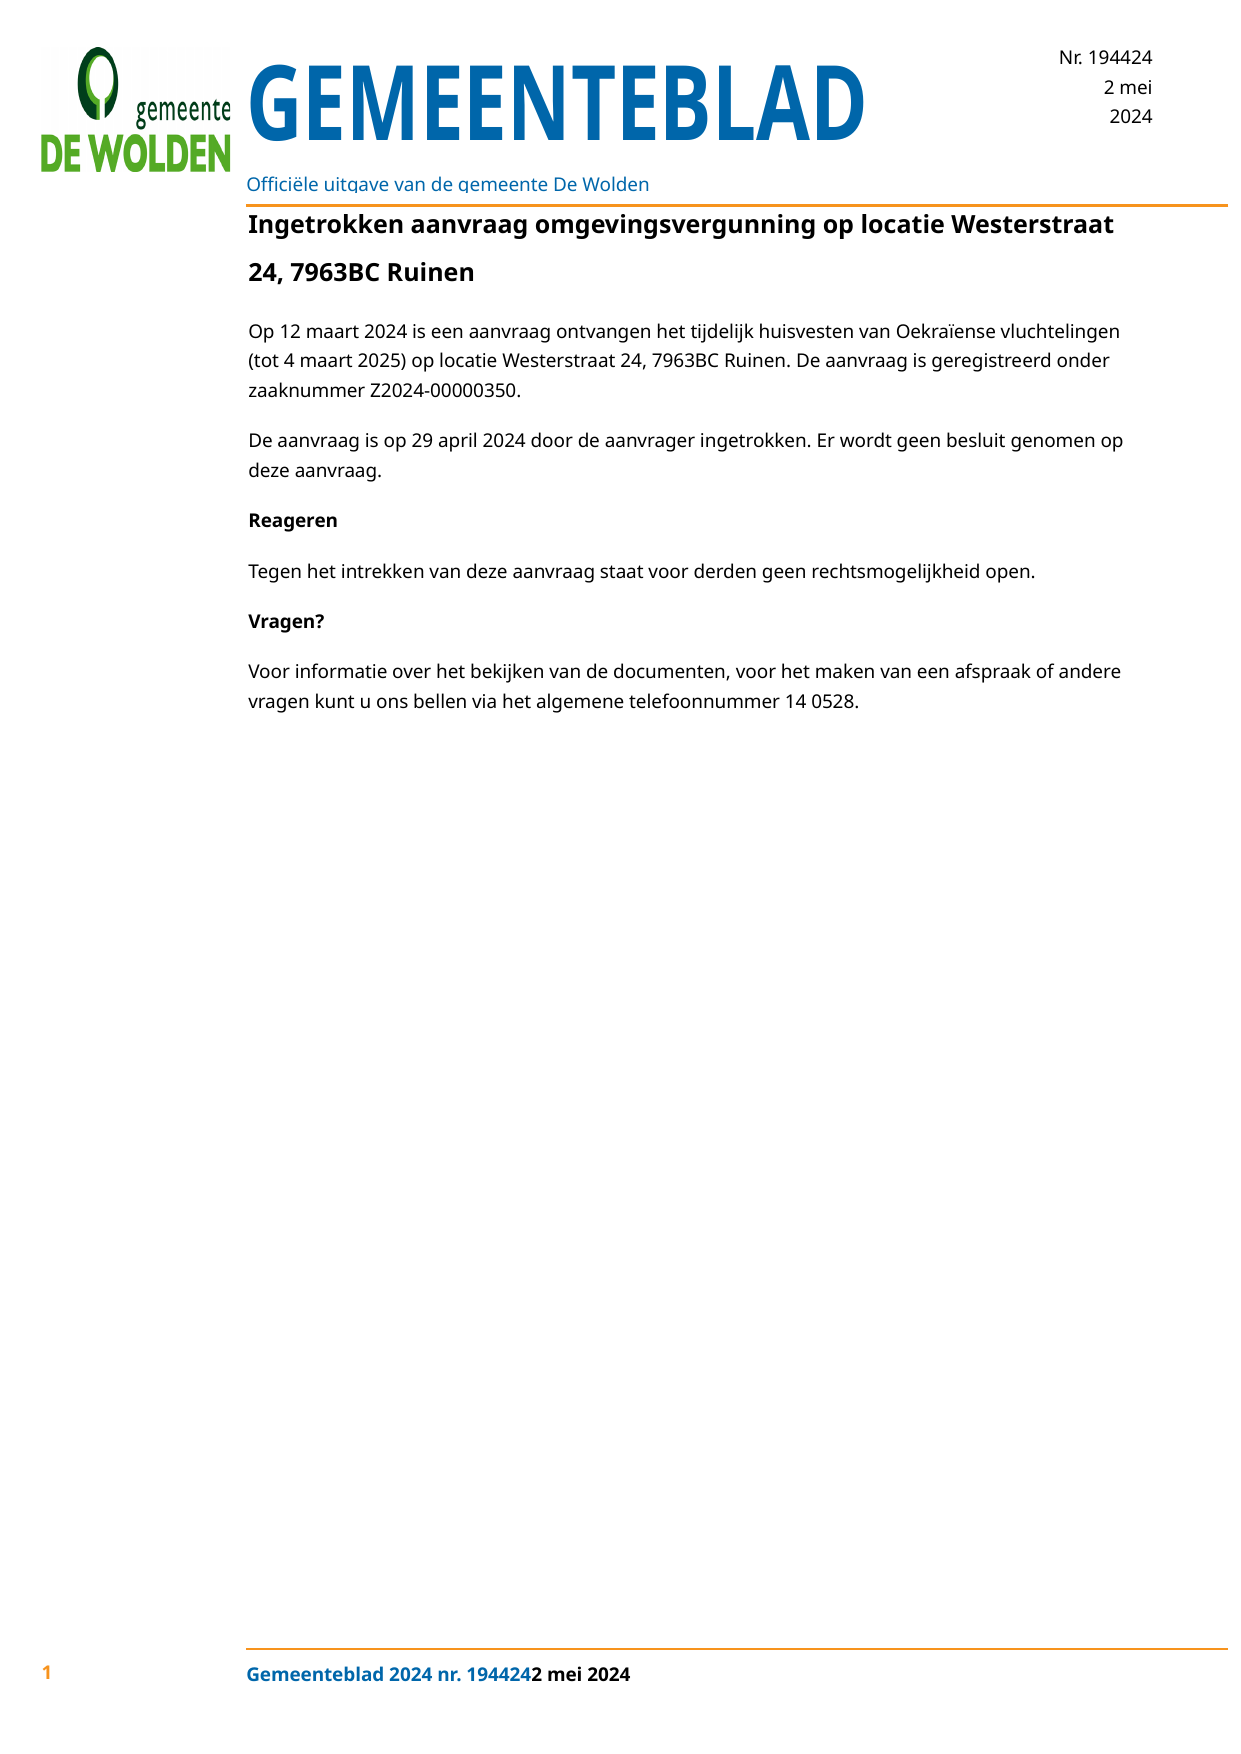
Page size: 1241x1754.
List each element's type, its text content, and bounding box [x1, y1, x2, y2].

text De aanvraag is op 29 april 2024 door de aanvrager ingetrokken. Er wordt geen besluit genomen op deze aanvraag. [248, 427, 1152, 483]
text Ingetrokken aanvraag omgevingsvergunning op locatie Westerstraat 24, 7963BC Ruinen [248, 207, 1152, 288]
text Reageren [248, 507, 1152, 533]
picture [41, 47, 231, 172]
text Op 12 maart 2024 is een aanvraag ontvangen het tijdelijk huisvesten van Oekraïense vluchtelingen (tot 4 maart 2025) op locatie Westerstraat 24, 7963BC Ruinen. De aanvraag is geregistreerd onder zaaknummer Z2024-00000350. [248, 318, 1152, 403]
text Voor informatie over het bekijken van de documenten, voor het maken van een afspraak of andere vragen kunt u ons bellen via het algemene telefoonnummer 14 0528. [248, 659, 1152, 714]
text Vragen? [248, 608, 1152, 634]
text Tegen het intrekken van deze aanvraag staat voor derden geen rechtsmogelijkheid open. [248, 558, 1152, 584]
